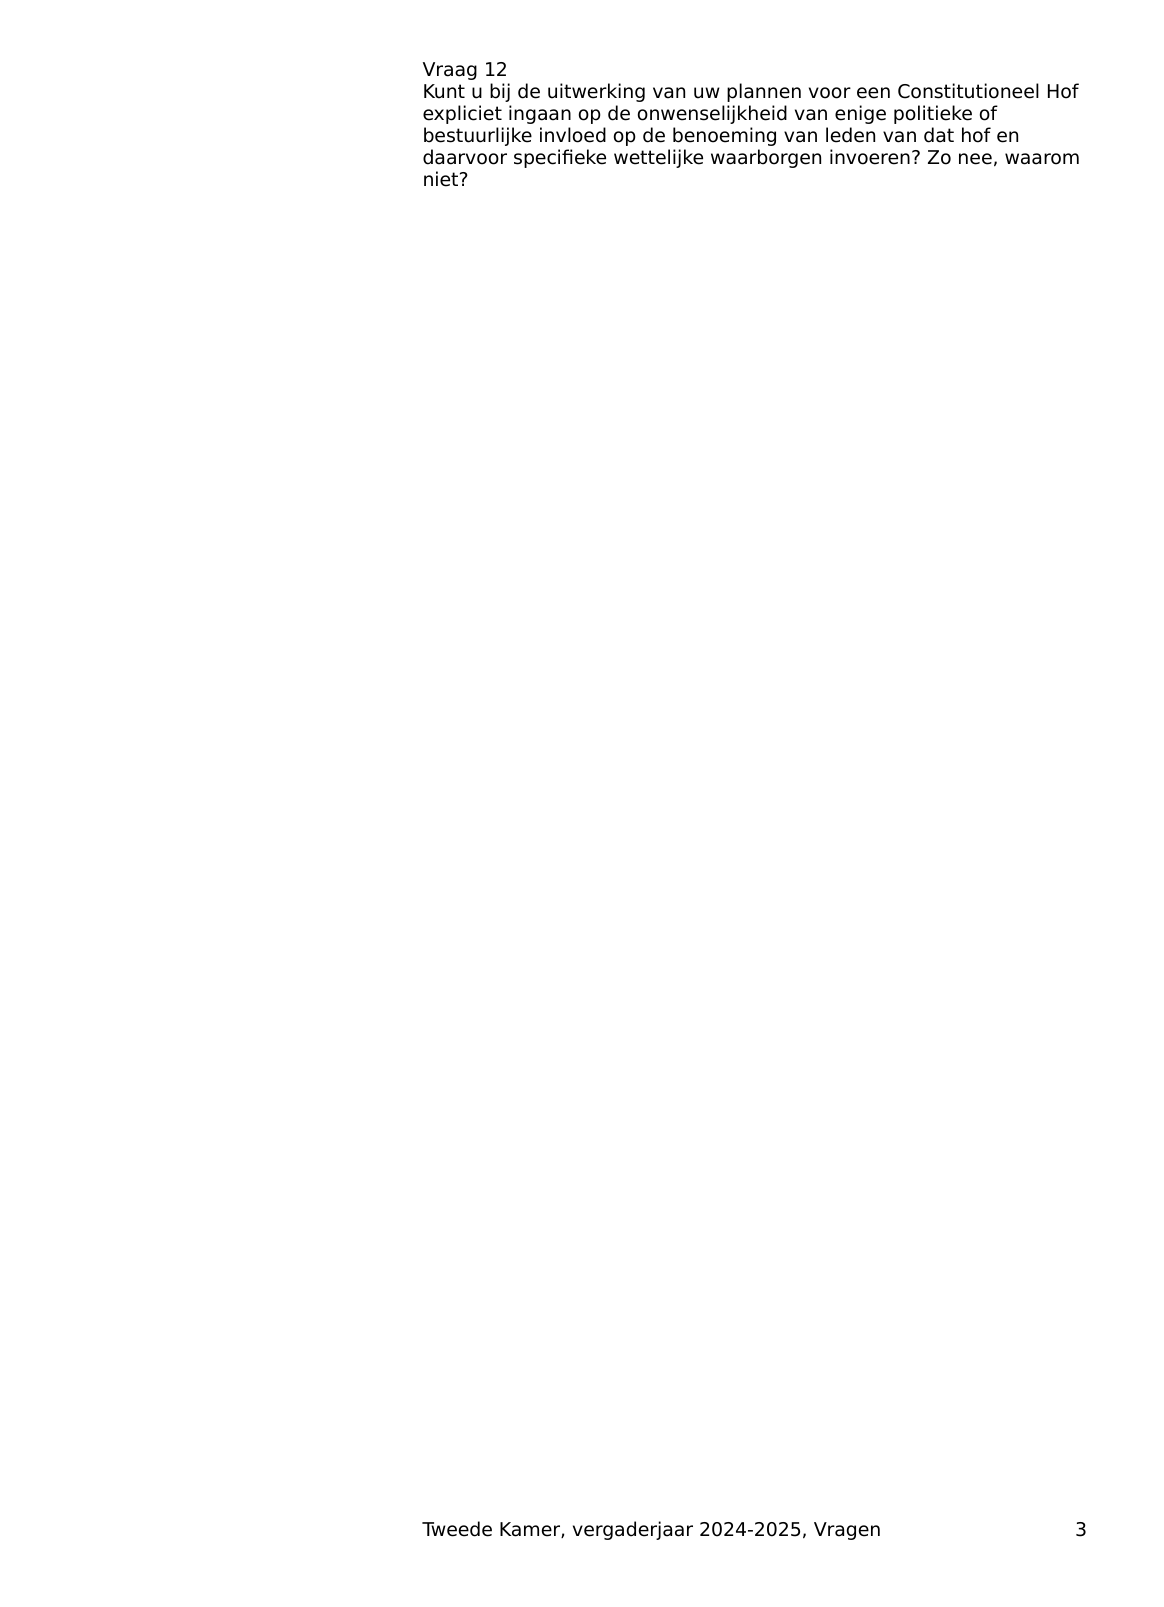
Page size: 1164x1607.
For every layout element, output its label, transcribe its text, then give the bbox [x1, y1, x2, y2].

text Kunt u bij de uitwerking van uw plannen voor een Constitutioneel Hof expliciet ingaan op de onwenselijkheid van enige politieke of bestuurlijke invloed op de benoeming van leden van dat hof en daarvoor specifieke wettelijke waarborgen invoeren? Zo nee, waarom niet? [422, 81, 1087, 191]
text Vraag 12 [422, 59, 1087, 81]
